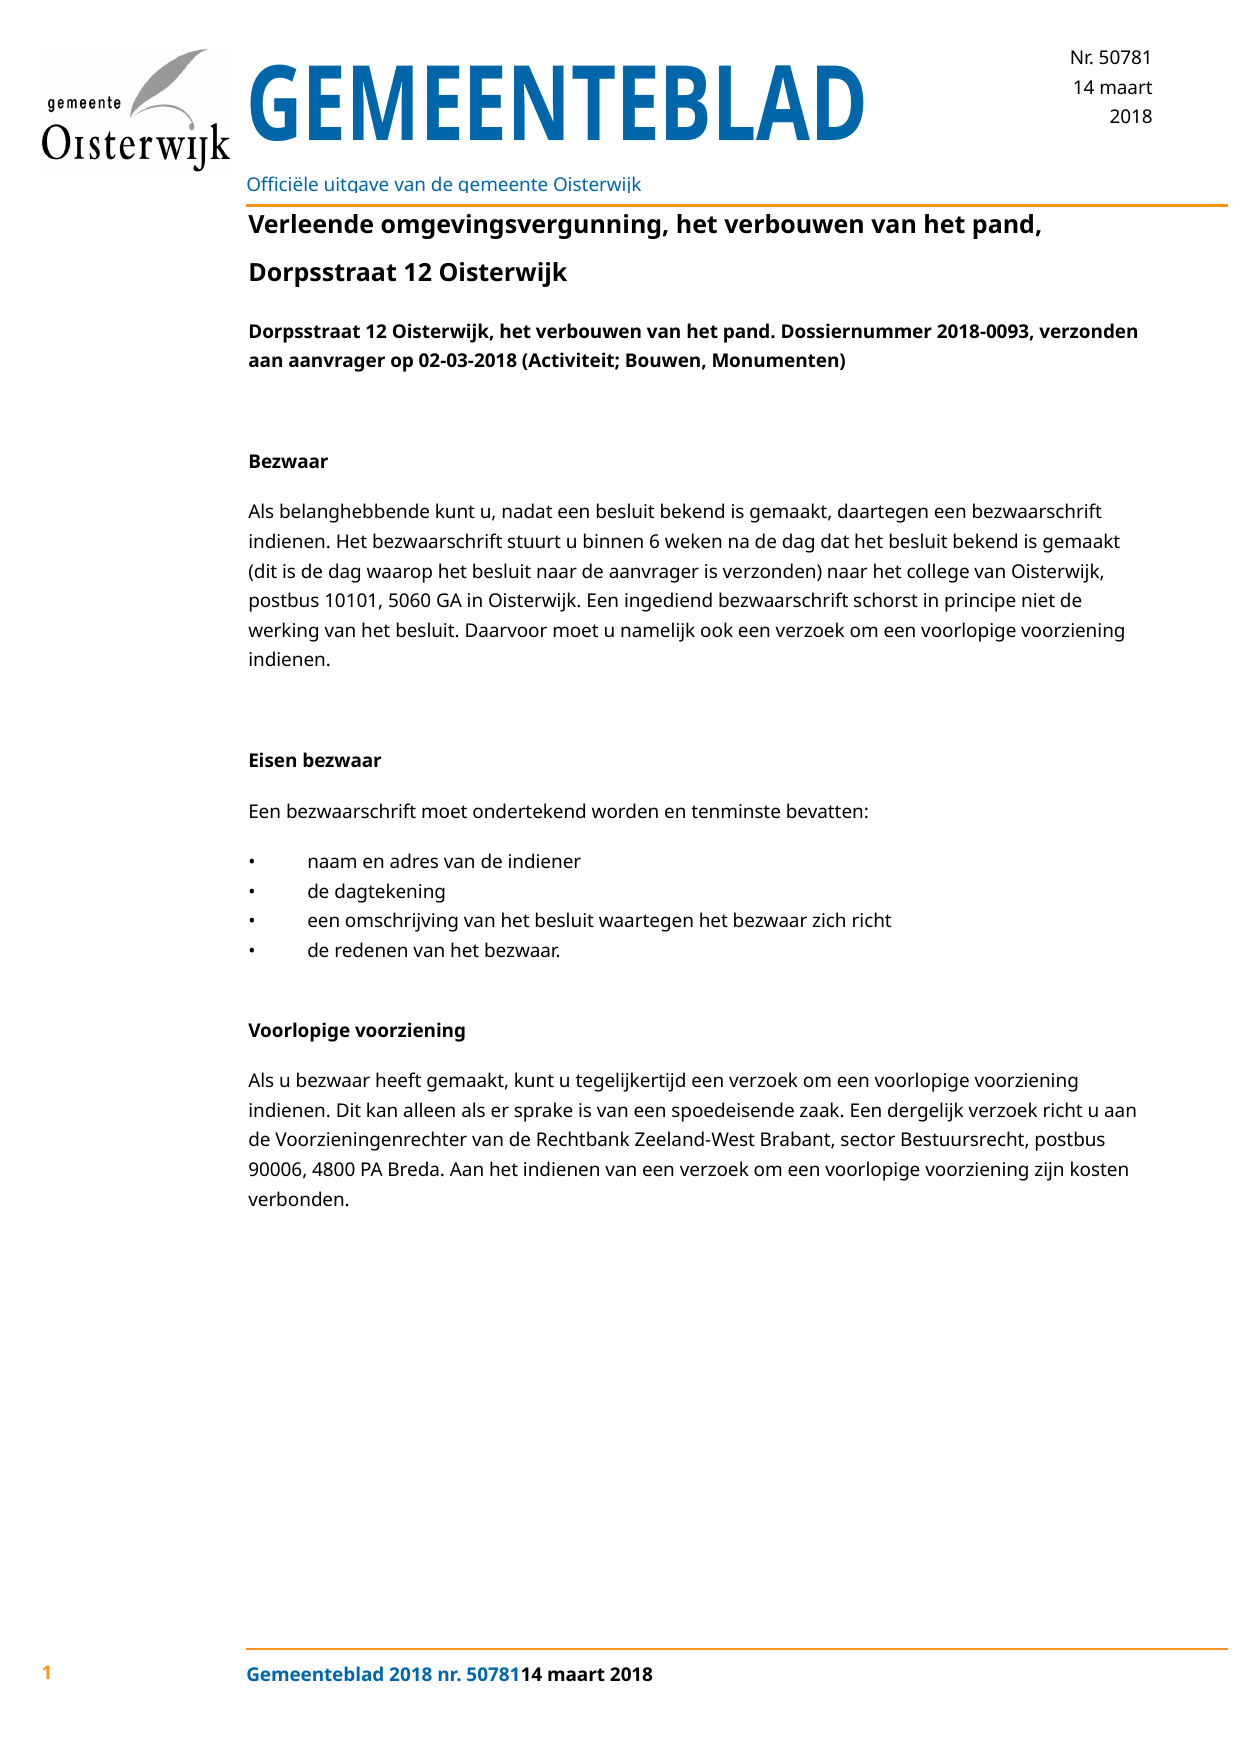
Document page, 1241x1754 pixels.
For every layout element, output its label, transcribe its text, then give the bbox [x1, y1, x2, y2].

list naam en adres van de indiener [248, 848, 1152, 874]
list een omschrijving van het besluit waartegen het bezwaar zich richt [248, 907, 1152, 933]
text Eisen bezwaar [248, 747, 1152, 773]
text Dorpsstraat 12 Oisterwijk, het verbouwen van het pand. Dossiernummer 2018-0093, verzonden aan aanvrager op 02-03-2018 (Activiteit; Bouwen, Monumenten) [248, 318, 1152, 373]
text Voorlopige voorziening [248, 1017, 1152, 1043]
list de redenen van het bezwaar. [248, 937, 1152, 963]
text Een bezwaarschrift moet ondertekend worden en tenminste bevatten: [248, 798, 1152, 824]
text Verleende omgevingsvergunning, het verbouwen van het pand, Dorpsstraat 12 Oisterwijk [248, 207, 1152, 288]
text Bezwaar [248, 448, 1152, 474]
text Als u bezwaar heeft gemaakt, kunt u tegelijkertijd een verzoek om een voorlopige voorziening indienen. Dit kan alleen als er sprake is van een spoedeisende zaak. Een dergelijk verzoek richt u aan de Voorzieningenrechter van de Rechtbank Zeeland-West Brabant, sector Bestuursrecht, postbus 90006, 4800 PA Breda. Aan het indienen van een verzoek om een voorlopige voorziening zijn kosten verbonden. [248, 1067, 1152, 1212]
picture [41, 47, 231, 172]
text Als belanghebbende kunt u, nadat een besluit bekend is gemaakt, daartegen een bezwaarschrift indienen. Het bezwaarschrift stuurt u binnen 6 weken na de dag dat het besluit bekend is gemaakt (dit is de dag waarop het besluit naar de aanvrager is verzonden) naar het college van Oisterwijk, postbus 10101, 5060 GA in Oisterwijk. Een ingediend bezwaarschrift schorst in principe niet de werking van het besluit. Daarvoor moet u namelijk ook een verzoek om een voorlopige voorziening indienen. [248, 499, 1152, 672]
list de dagtekening [248, 878, 1152, 904]
